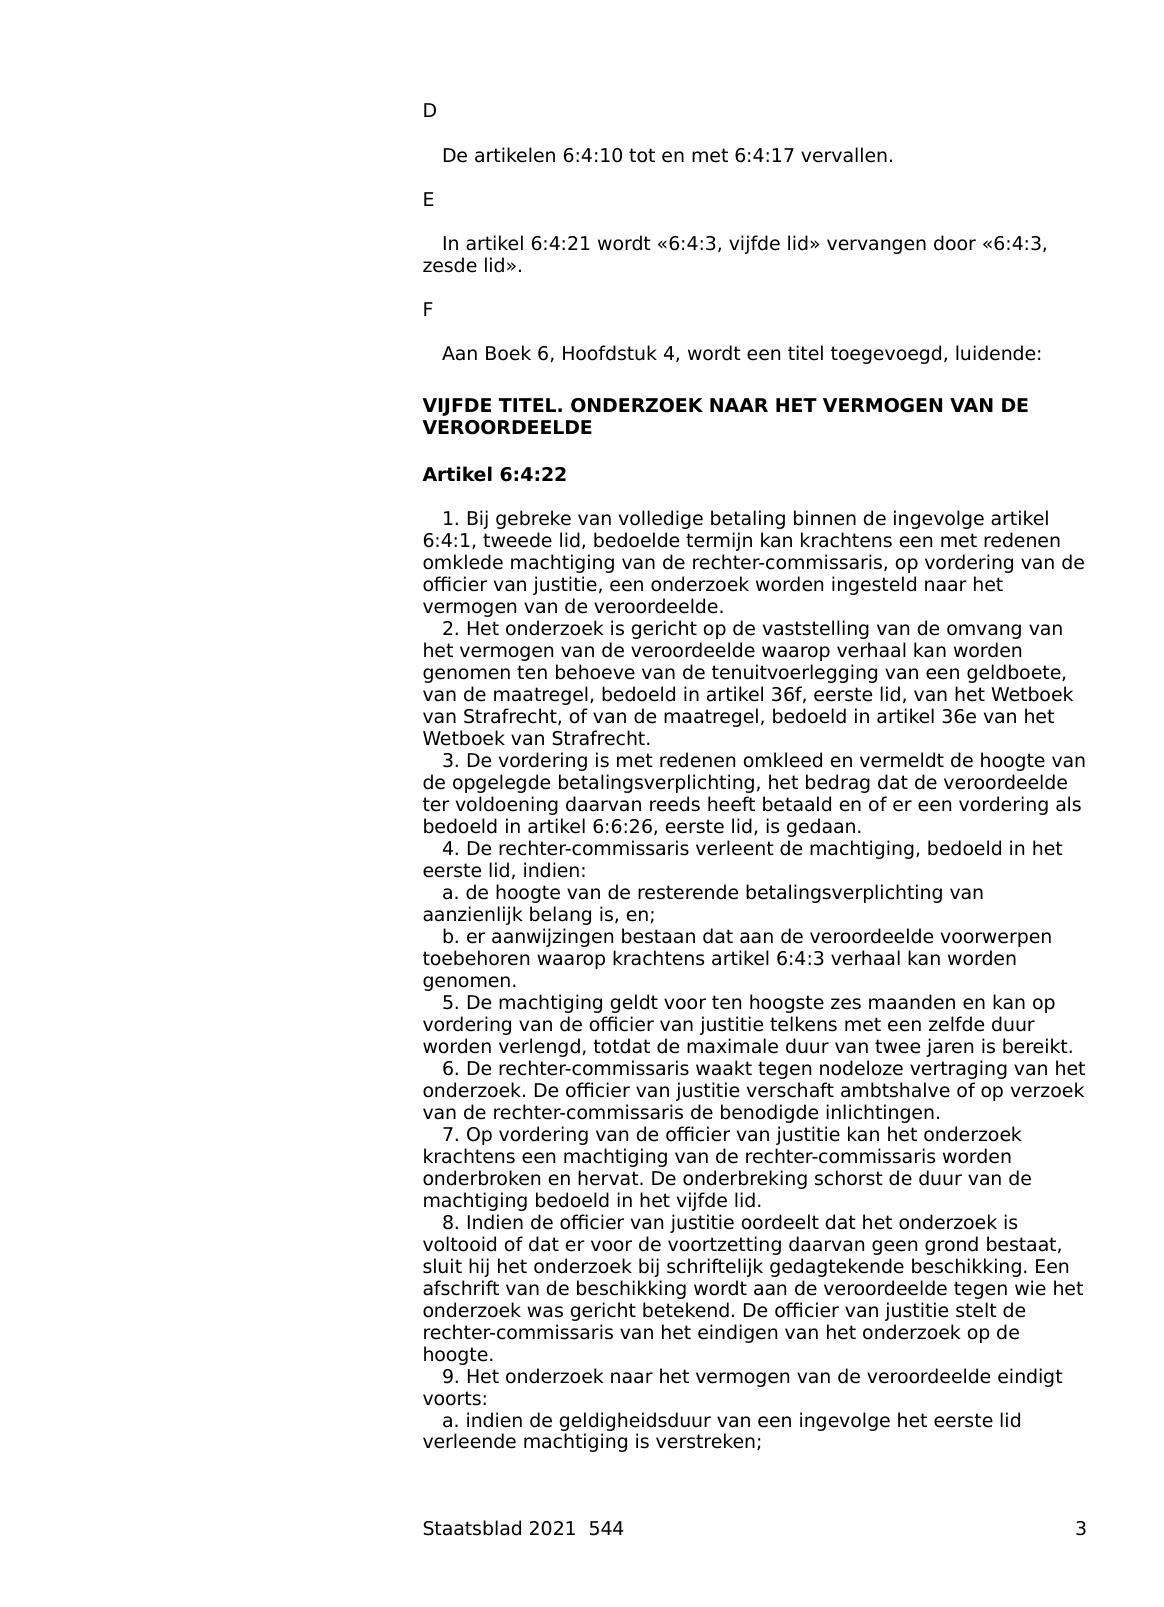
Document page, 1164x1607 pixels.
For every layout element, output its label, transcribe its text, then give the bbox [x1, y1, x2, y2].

text E [422, 189, 1087, 211]
text 2. Het onderzoek is gericht op de vaststelling van de omvang van het vermogen van de veroordeelde waarop verhaal kan worden genomen ten behoeve van de tenuitvoerlegging van een geldboete, van de maatregel, bedoeld in artikel 36f, eerste lid, van het Wetboek van Strafrecht, of van de maatregel, bedoeld in artikel 36e van het Wetboek van Strafrecht. [422, 618, 1087, 750]
text F [422, 299, 1087, 321]
text 3. De vordering is met redenen omkleed en vermeldt de hoogte van de opgelegde betalingsverplichting, het bedrag dat de veroordeelde ter voldoening daarvan reeds heeft betaald en of er een vordering als bedoeld in artikel 6:6:26, eerste lid, is gedaan. [422, 750, 1087, 838]
text 7. Op vordering van de officier van justitie kan het onderzoek krachtens een machtiging van de rechter-commissaris worden onderbroken en hervat. De onderbreking schorst de duur van de machtiging bedoeld in het vijfde lid. [422, 1124, 1087, 1212]
text 1. Bij gebreke van volledige betaling binnen de ingevolge artikel 6:4:1, tweede lid, bedoelde termijn kan krachtens een met redenen omklede machtiging van de rechter-commissaris, op vordering van de officier van justitie, een onderzoek worden ingesteld naar het vermogen van de veroordeelde. [422, 508, 1087, 618]
text a. de hoogte van de resterende betalingsverplichting van aanzienlijk belang is, en; [422, 882, 1087, 926]
text b. er aanwijzingen bestaan dat aan de veroordeelde voorwerpen toebehoren waarop krachtens artikel 6:4:3 verhaal kan worden genomen. [422, 926, 1087, 992]
text In artikel 6:4:21 wordt «6:4:3, vijfde lid» vervangen door «6:4:3, zesde lid». [422, 233, 1087, 277]
text 4. De rechter-commissaris verleent de machtiging, bedoeld in het eerste lid, indien: [422, 838, 1087, 882]
text a. indien de geldigheidsduur van een ingevolge het eerste lid verleende machtiging is verstreken; [422, 1409, 1087, 1453]
subtitle Artikel 6:4:22 [422, 464, 1087, 486]
text 6. De rechter-commissaris waakt tegen nodeloze vertraging van het onderzoek. De officier van justitie verschaft ambtshalve of op verzoek van de rechter-commissaris de benodigde inlichtingen. [422, 1058, 1087, 1124]
text 8. Indien de officier van justitie oordeelt dat het onderzoek is voltooid of dat er voor de voortzetting daarvan geen grond bestaat, sluit hij het onderzoek bij schriftelijk gedagtekende beschikking. Een afschrift van de beschikking wordt aan de veroordeelde tegen wie het onderzoek was gericht betekend. De officier van justitie stelt de rechter-commissaris van het eindigen van het onderzoek op de hoogte. [422, 1212, 1087, 1366]
text 5. De machtiging geldt voor ten hoogste zes maanden en kan op vordering van de officier van justitie telkens met een zelfde duur worden verlengd, totdat de maximale duur van twee jaren is bereikt. [422, 992, 1087, 1058]
subtitle VIJFDE TITEL. ONDERZOEK NAAR HET VERMOGEN VAN DE VEROORDEELDE [422, 395, 1087, 439]
text Aan Boek 6, Hoofdstuk 4, wordt een titel toegevoegd, luidende: [422, 343, 1087, 365]
text De artikelen 6:4:10 tot en met 6:4:17 vervallen. [422, 144, 1087, 167]
text D [422, 100, 1087, 122]
text 9. Het onderzoek naar het vermogen van de veroordeelde eindigt voorts: [422, 1366, 1087, 1409]
